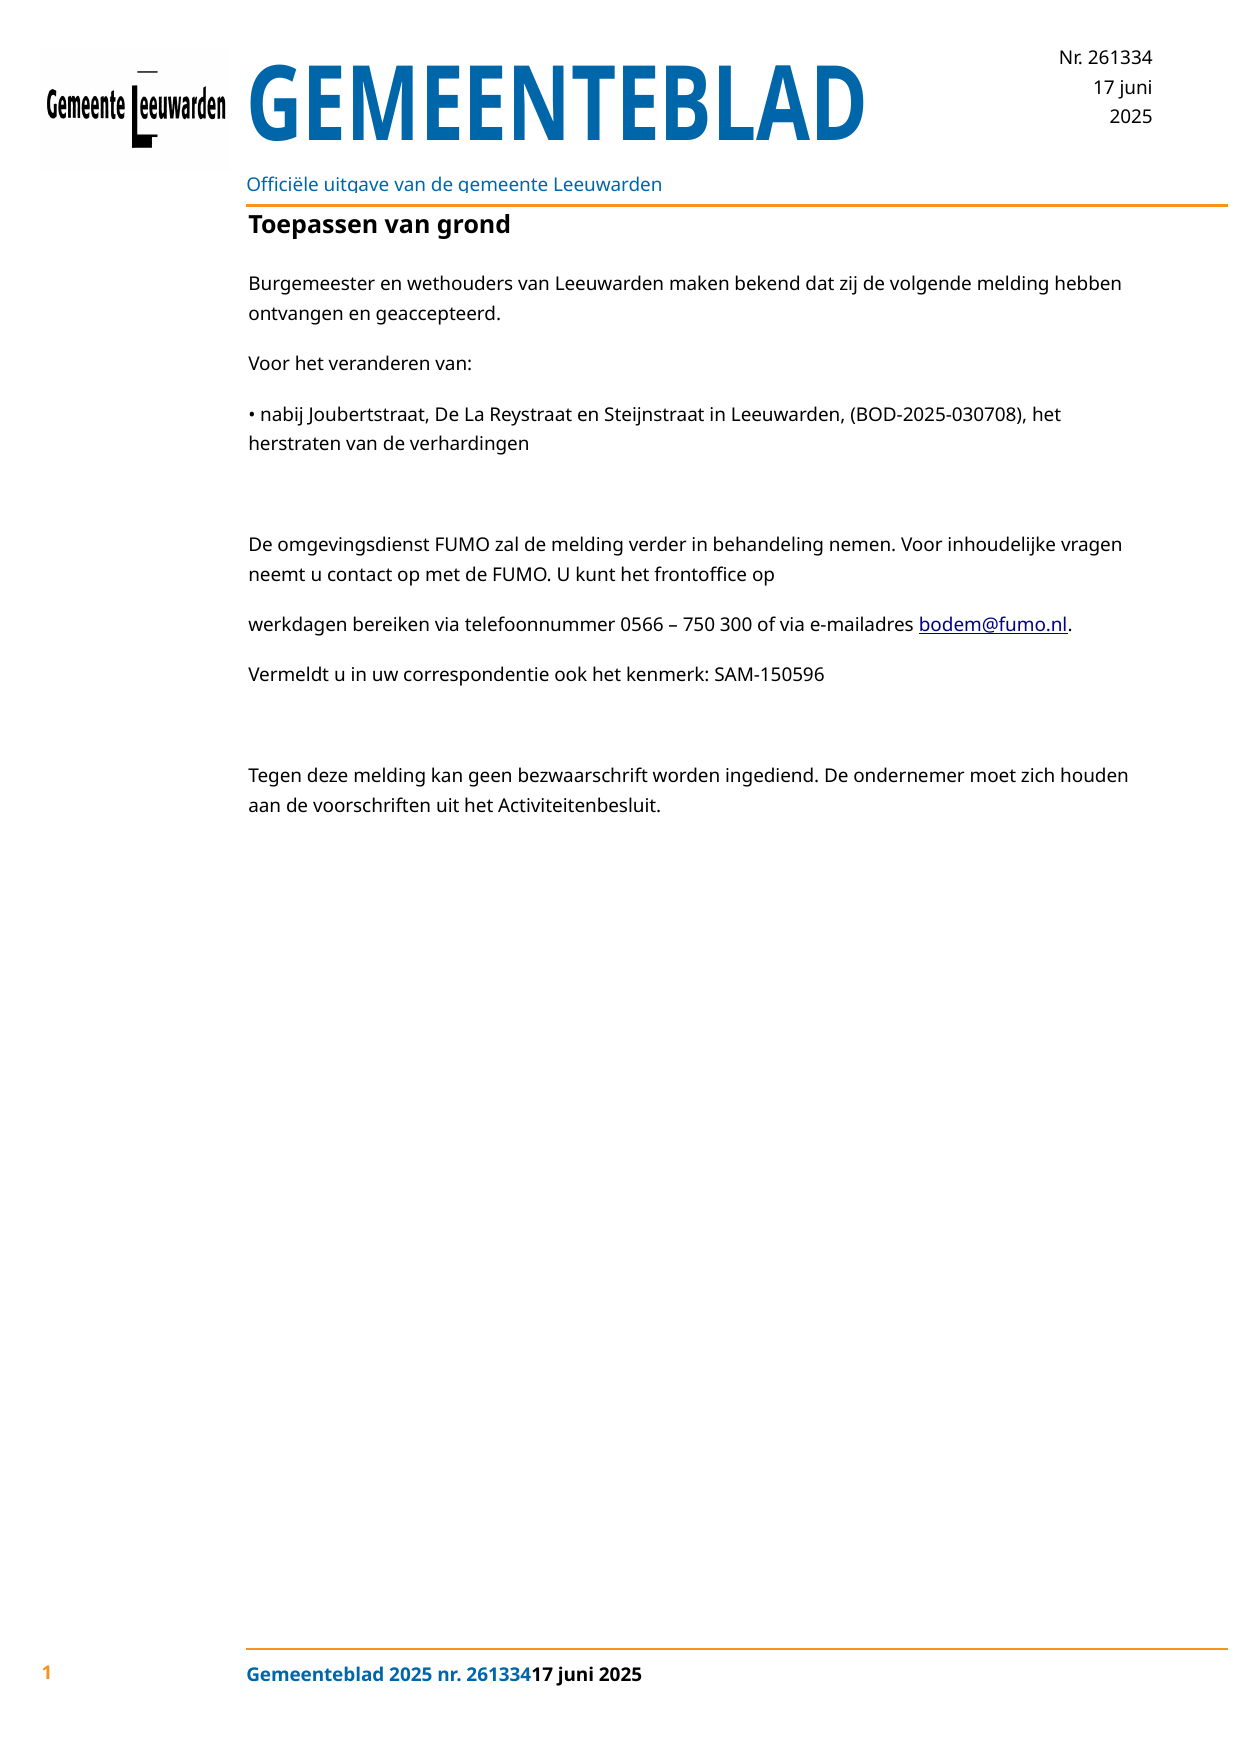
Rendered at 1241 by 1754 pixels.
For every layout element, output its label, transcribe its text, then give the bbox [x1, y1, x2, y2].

text Tegen deze melding kan geen bezwaarschrift worden ingediend. De ondernemer moet zich houden aan de voorschriften uit het Activiteitenbesluit. [248, 762, 1152, 818]
text Voor het veranderen van: [248, 350, 1152, 376]
text • nabij Joubertstraat, De La Reystraat en Steijnstraat in Leeuwarden, (BOD-2025-030708), het herstraten van de verhardingen [248, 401, 1152, 456]
text De omgevingsdienst FUMO zal de melding verder in behandeling nemen. Voor inhoudelijke vragen neemt u contact op met de FUMO. U kunt het frontoffice op [248, 531, 1152, 586]
text Vermeldt u in uw correspondentie ook het kenmerk: SAM-150596 [248, 662, 1152, 687]
text werkdagen bereiken via telefoonnummer 0566 – 750 300 of via e-mailadres bodem@fumo.nl. [248, 611, 1152, 637]
text Toepassen van grond [248, 207, 1152, 241]
text Burgemeester en wethouders van Leeuwarden maken bekend dat zij de volgende melding hebben ontvangen en geaccepteerd. [248, 270, 1152, 326]
picture [41, 47, 231, 172]
